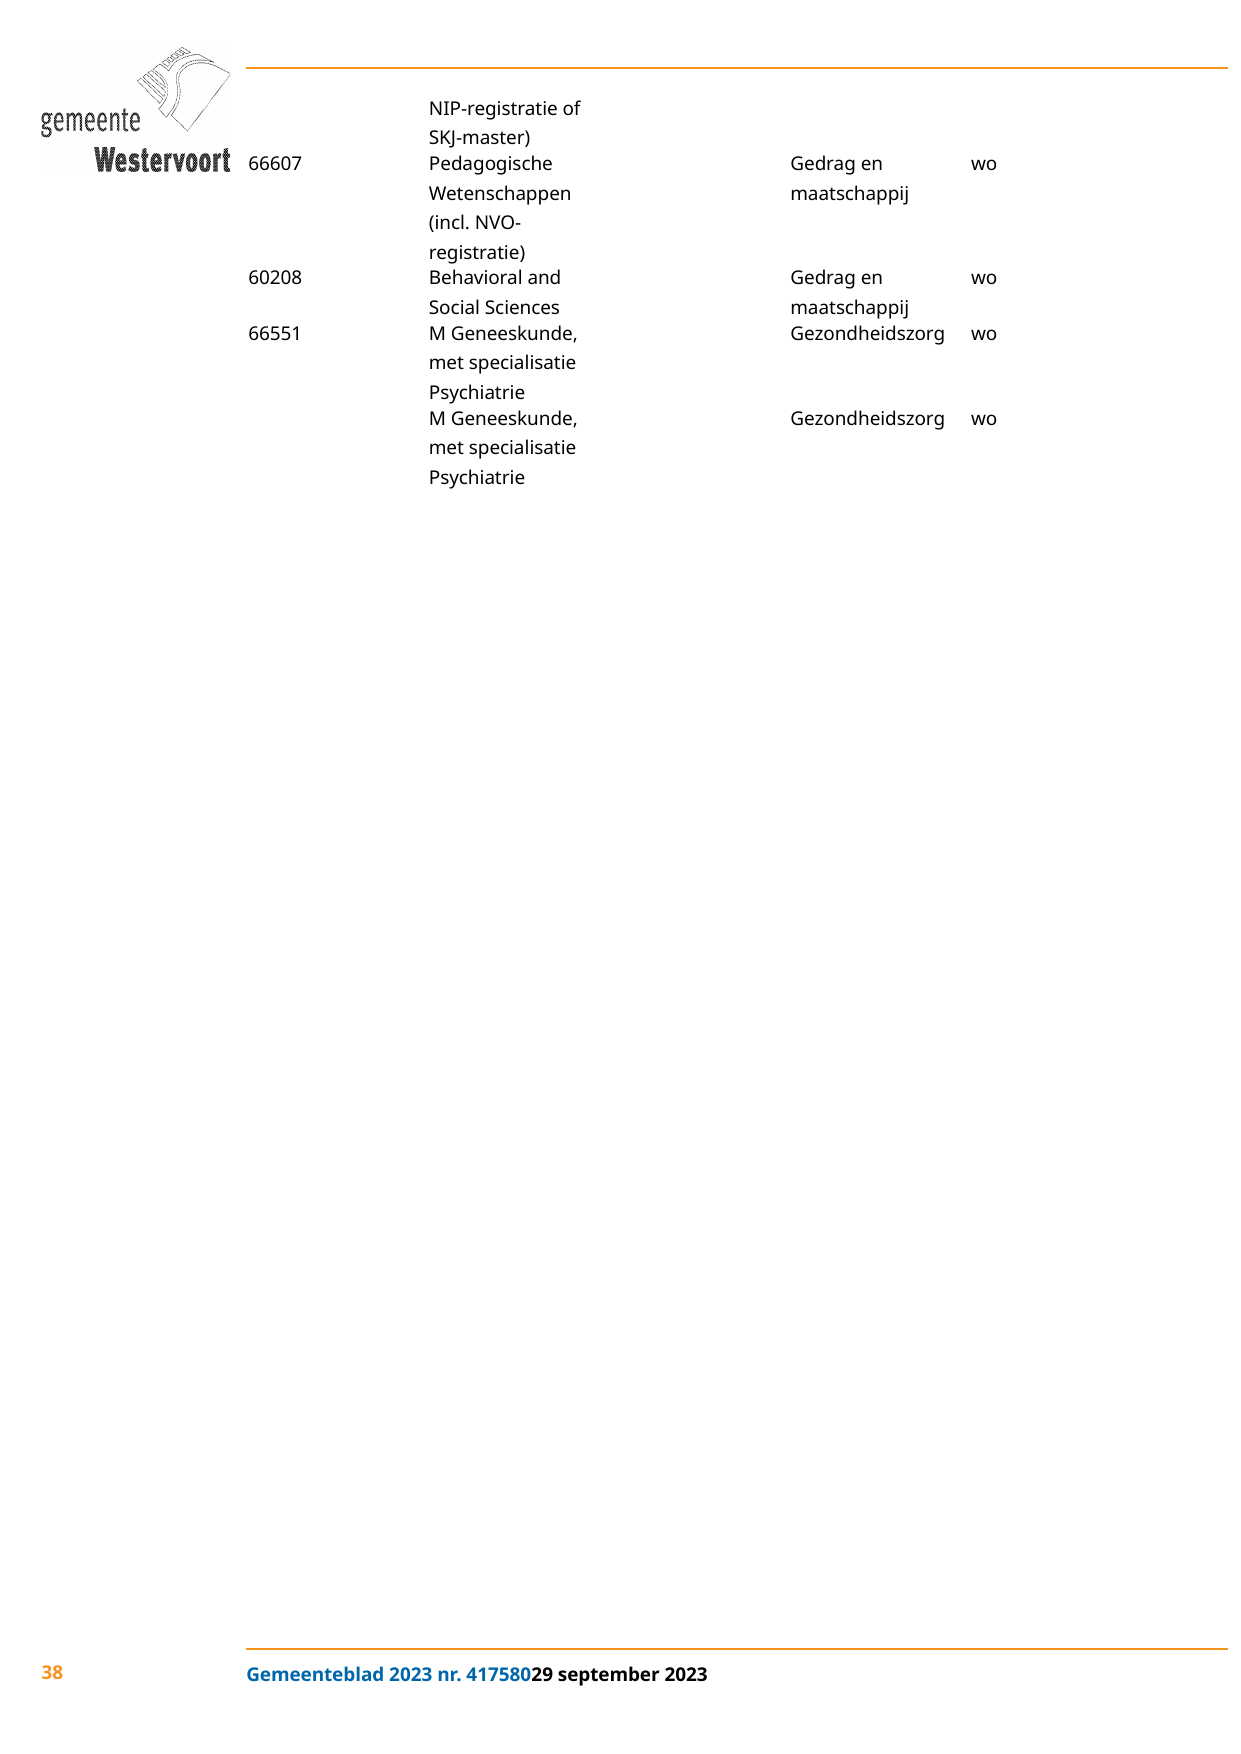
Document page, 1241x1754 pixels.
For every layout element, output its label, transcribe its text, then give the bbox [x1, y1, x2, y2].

table_cell [971, 95, 1152, 150]
table_cell 60208 [248, 265, 429, 320]
table_cell 66551 [248, 320, 429, 405]
table_cell 66607 [248, 150, 429, 264]
table_cell NIP-registratie of SKJ-master) [429, 95, 609, 150]
table_cell Gezondheidszorg [790, 405, 971, 490]
table_cell M Geneeskunde, met specialisatie Psychiatrie [429, 320, 609, 405]
table_cell Behavioral and Social Sciences [429, 265, 609, 320]
picture [41, 47, 231, 172]
table_cell [609, 320, 790, 405]
table_cell Pedagogische Wetenschappen (incl. NVO-registratie) [429, 150, 609, 264]
table_cell M Geneeskunde, met specialisatie Psychiatrie [429, 405, 609, 490]
table_cell [248, 405, 429, 490]
table_cell [248, 95, 429, 150]
table_cell [609, 265, 790, 320]
table_cell [790, 95, 971, 150]
table_cell wo [971, 320, 1152, 405]
table_cell wo [971, 150, 1152, 264]
table_cell [609, 150, 790, 264]
table_cell [609, 405, 790, 490]
table_cell wo [971, 405, 1152, 490]
table_cell Gedrag en maatschappij [790, 150, 971, 264]
table_cell [609, 95, 790, 150]
table_cell wo [971, 265, 1152, 320]
table_cell Gedrag en maatschappij [790, 265, 971, 320]
table_cell Gezondheidszorg [790, 320, 971, 405]
